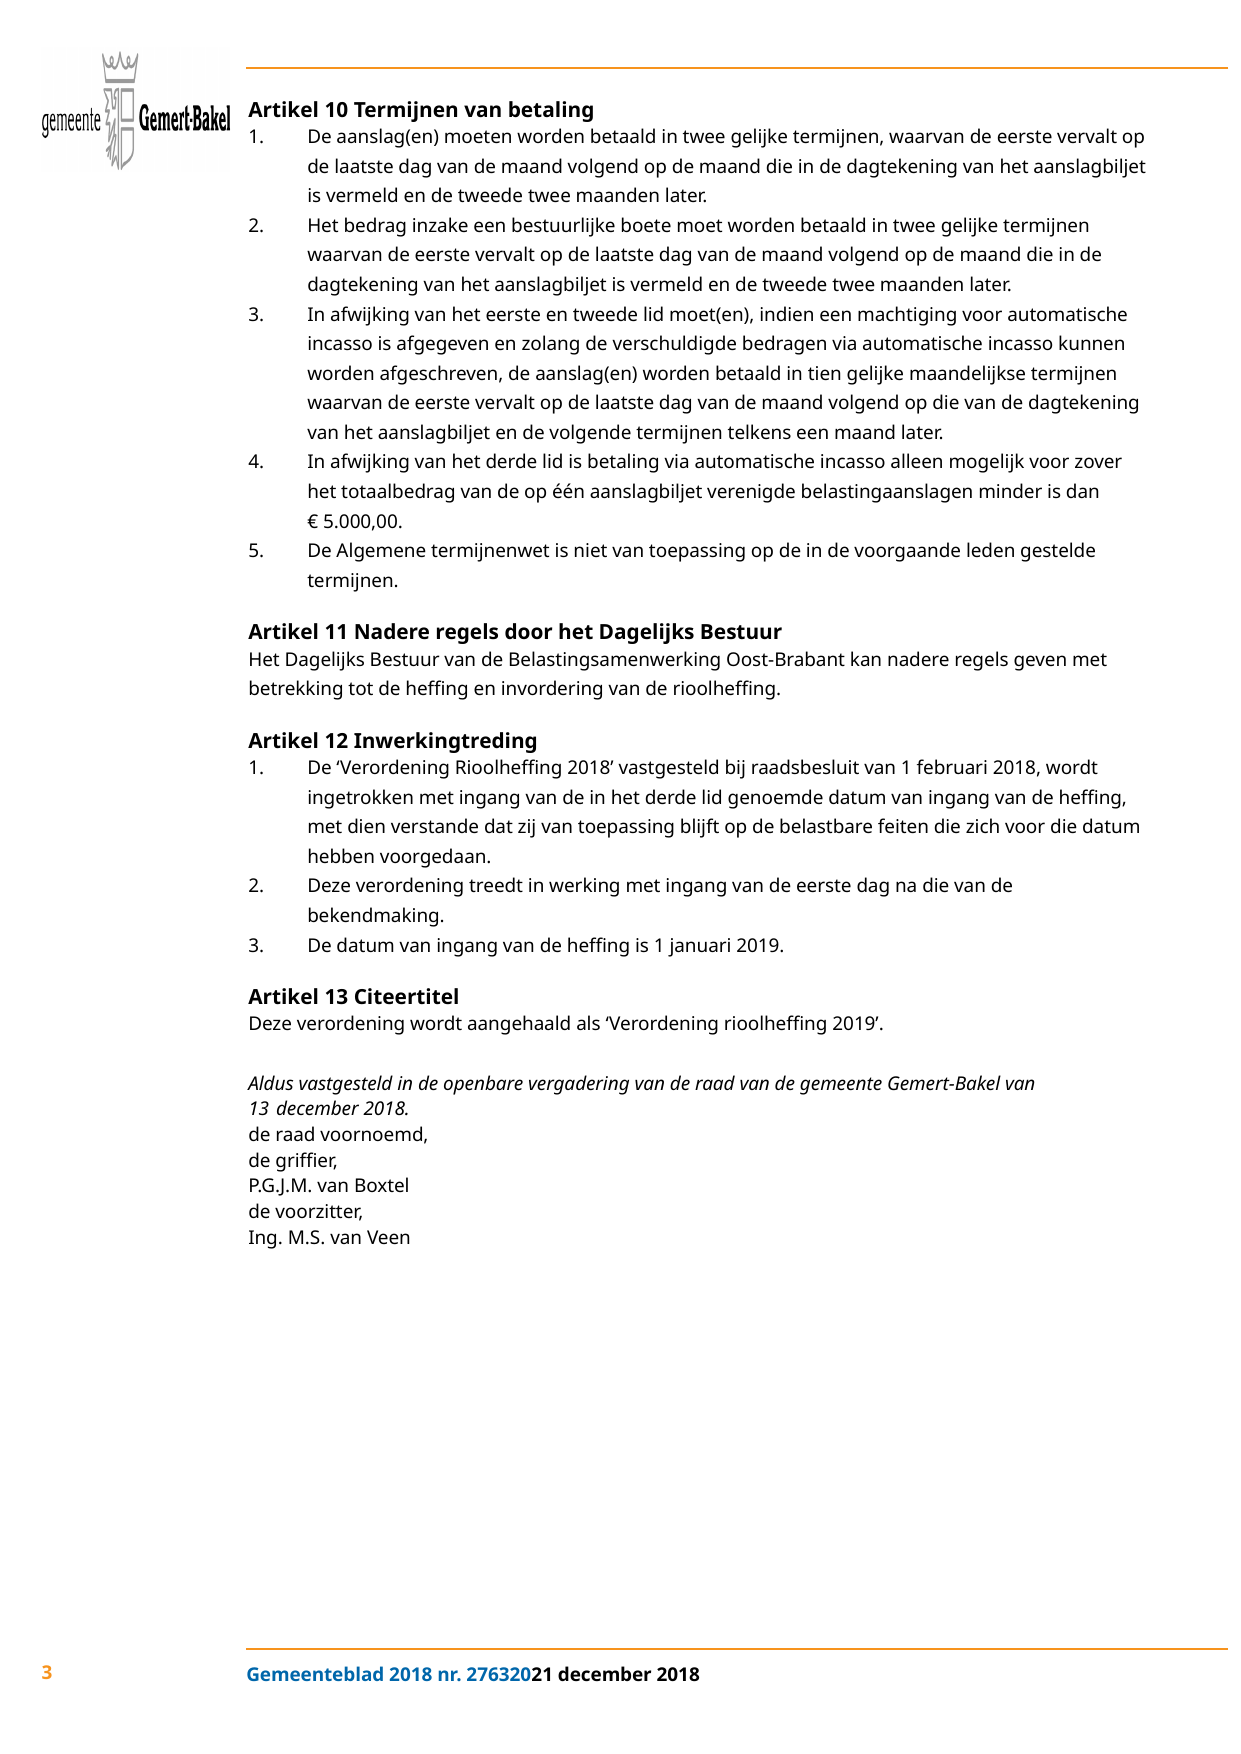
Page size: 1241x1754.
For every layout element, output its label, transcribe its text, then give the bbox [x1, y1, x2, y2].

text Aldus vastgesteld in de openbare vergadering van de raad van de gemeente Gemert-Bakel van 13 december 2018. [248, 1070, 1152, 1121]
picture [41, 47, 231, 172]
text Ing. M.S. van Veen [248, 1224, 1152, 1250]
list Deze verordening treedt in werking met ingang van de eerste dag na die van de bekendmaking. [248, 873, 1152, 928]
list Het bedrag inzake een bestuurlijke boete moet worden betaald in twee gelijke termijnen waarvan de eerste vervalt op de laatste dag van de maand volgend op de maand die in de dagtekening van het aanslagbiljet is vermeld en de tweede twee maanden later. [248, 212, 1152, 297]
text Artikel 12 Inwerkingtreding [248, 726, 1152, 754]
text Het Dagelijks Bestuur van de Belastingsamenwerking Oost-Brabant kan nadere regels geven met betrekking tot de heffing en invordering van de rioolheffing. [248, 646, 1152, 701]
text P.G.J.M. van Boxtel [248, 1173, 1152, 1198]
text de raad voornoemd, [248, 1121, 1152, 1147]
text Artikel 10 Termijnen van betaling [248, 95, 1152, 123]
list De ‘Verordening Rioolheffing 2018’ vastgesteld bij raadsbesluit van 1 februari 2018, wordt ingetrokken met ingang van de in het derde lid genoemde datum van ingang van de heffing, met dien verstande dat zij van toepassing blijft op de belastbare feiten die zich voor die datum hebben voorgedaan. [248, 754, 1152, 869]
list In afwijking van het eerste en tweede lid moet(en), indien een machtiging voor automatische incasso is afgegeven en zolang de verschuldigde bedragen via automatische incasso kunnen worden afgeschreven, de aanslag(en) worden betaald in tien gelijke maandelijkse termijnen waarvan de eerste vervalt op de laatste dag van de maand volgend op die van de dagtekening van het aanslagbiljet en de volgende termijnen telkens een maand later. [248, 301, 1152, 445]
text de griffier, [248, 1147, 1152, 1173]
list De Algemene termijnenwet is niet van toepassing op de in de voorgaande leden gestelde termijnen. [248, 537, 1152, 593]
text Deze verordening wordt aangehaald als ‘Verordening rioolheffing 2019’. [248, 1011, 1152, 1036]
list In afwijking van het derde lid is betaling via automatische incasso alleen mogelijk voor zover het totaalbedrag van de op één aanslagbiljet verenigde belastingaanslagen minder is dan € 5.000,00. [248, 449, 1152, 533]
list De aanslag(en) moeten worden betaald in twee gelijke termijnen, waarvan de eerste vervalt op de laatste dag van de maand volgend op de maand die in de dagtekening van het aanslagbiljet is vermeld en de tweede twee maanden later. [248, 123, 1152, 208]
text Artikel 11 Nadere regels door het Dagelijks Bestuur [248, 617, 1152, 646]
text de voorzitter, [248, 1198, 1152, 1224]
text Artikel 13 Citeertitel [248, 982, 1152, 1011]
list De datum van ingang van de heffing is 1 januari 2019. [248, 932, 1152, 957]
